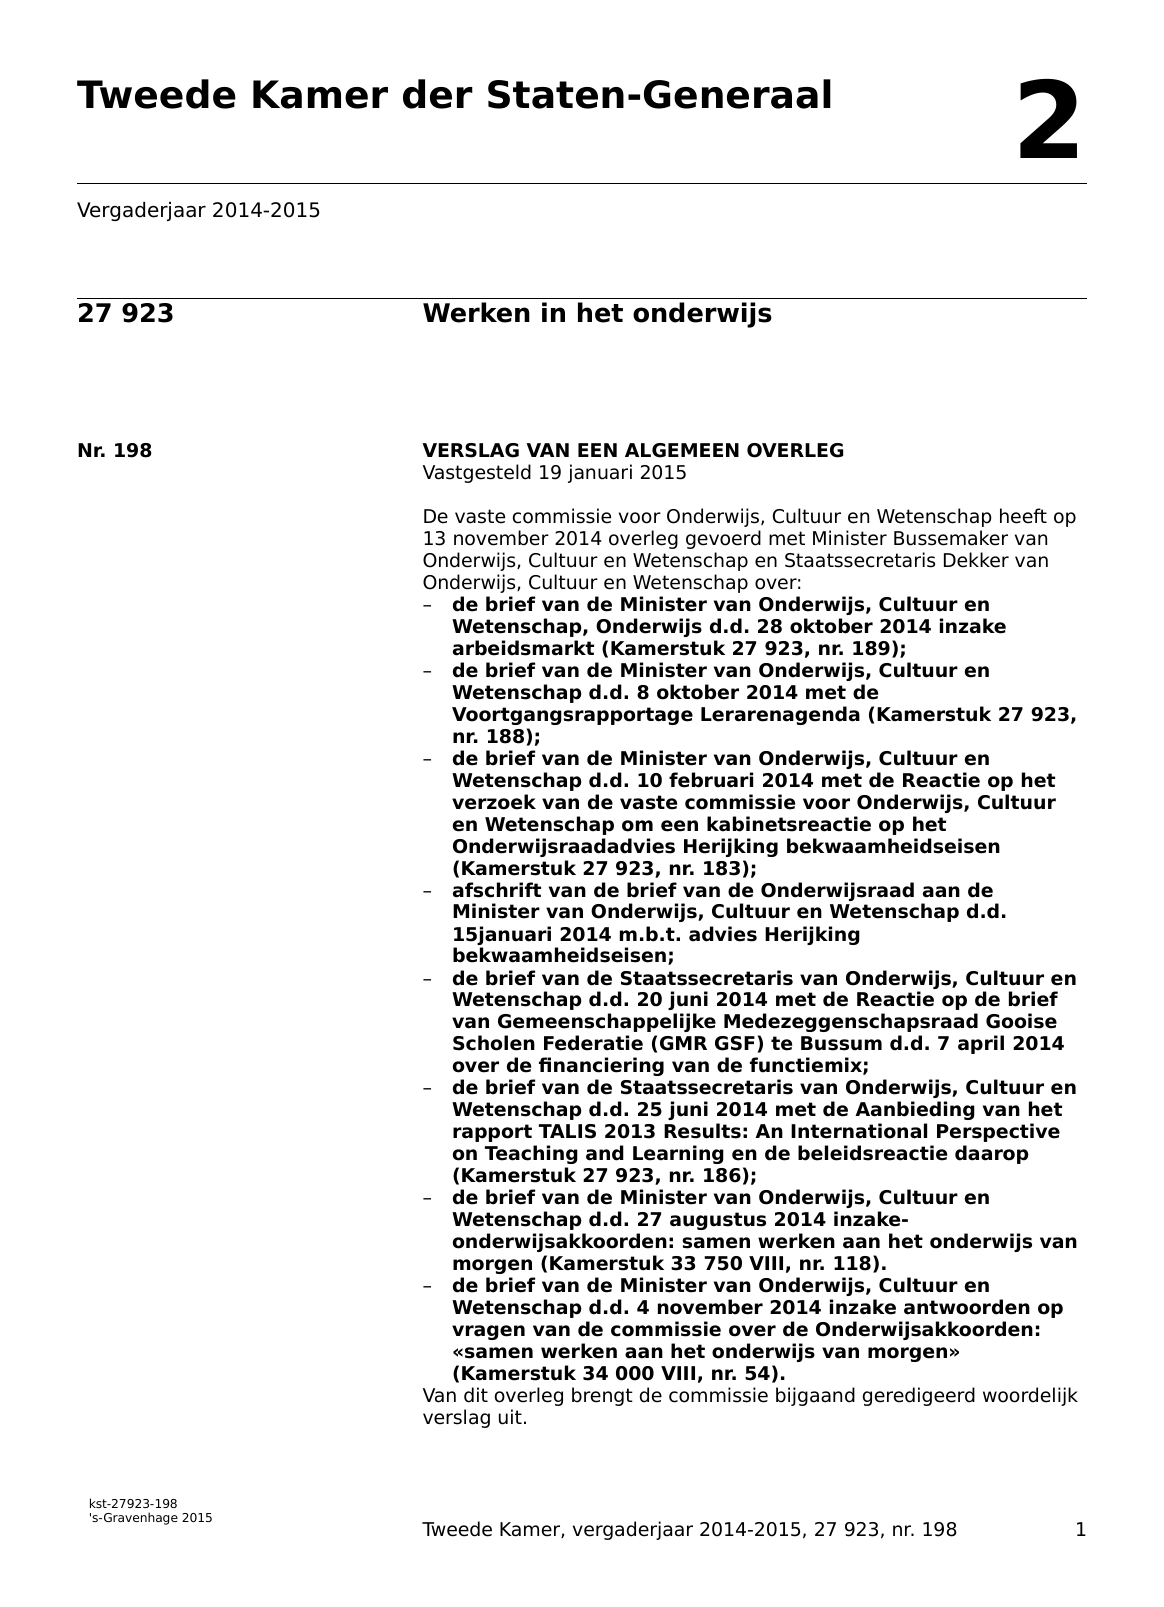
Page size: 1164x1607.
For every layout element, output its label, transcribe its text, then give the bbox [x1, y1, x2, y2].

text – de brief van de Staatssecretaris van Onderwijs, Cultuur en Wetenschap d.d. 25 juni 2014 met de Aanbieding van het rapport TALIS 2013 Results: An International Perspective on Teaching and Learning en de beleidsreactie daarop (Kamerstuk 27 923, nr. 186); [422, 1077, 1087, 1187]
text – de brief van de Minister van Onderwijs, Cultuur en Wetenschap d.d. 4 november 2014 inzake antwoorden op vragen van de commissie over de Onderwijsakkoorden: «samen werken aan het onderwijs van morgen» (Kamerstuk 34 000 VIII, nr. 54). [422, 1275, 1087, 1385]
text – afschrift van de brief van de Onderwijsraad aan de Minister van Onderwijs, Cultuur en Wetenschap d.d. 15januari 2014 m.b.t. advies Herijking bekwaamheidseisen; [422, 879, 1087, 967]
table_header Tweede Kamer der Staten-Generaal [77, 59, 886, 183]
text 's-Gravenhage 2015 [88, 1511, 323, 1525]
text – de brief van de Minister van Onderwijs, Cultuur en Wetenschap d.d. 8 oktober 2014 met de Voortgangsrapportage Lerarenagenda (Kamerstuk 27 923, nr. 188); [422, 660, 1087, 748]
subtitle 27 923 Werken in het onderwijs [77, 299, 1087, 329]
subtitle Nr. 198 VERSLAG VAN EEN ALGEMEEN OVERLEG [77, 440, 1087, 462]
text Vastgesteld 19 januari 2015 [422, 462, 1087, 484]
text – de brief van de Minister van Onderwijs, Cultuur en Wetenschap, Onderwijs d.d. 28 oktober 2014 inzake arbeidsmarkt (Kamerstuk 27 923, nr. 189); [422, 594, 1087, 660]
text kst-27923-198 [88, 1497, 323, 1511]
text – de brief van de Staatssecretaris van Onderwijs, Cultuur en Wetenschap d.d. 20 juni 2014 met de Reactie op de brief van Gemeenschappelijke Medezeggenschapsraad Gooise Scholen Federatie (GMR GSF) te Bussum d.d. 7 april 2014 over de financiering van de functiemix; [422, 967, 1087, 1077]
text – de brief van de Minister van Onderwijs, Cultuur en Wetenschap d.d. 10 februari 2014 met de Reactie op het verzoek van de vaste commissie voor Onderwijs, Cultuur en Wetenschap om een kabinetsreactie op het Onderwijsraadadvies Herijking bekwaamheidseisen (Kamerstuk 27 923, nr. 183); [422, 748, 1087, 879]
text – de brief van de Minister van Onderwijs, Cultuur en Wetenschap d.d. 27 augustus 2014 inzake- onderwijsakkoorden: samen werken aan het onderwijs van morgen (Kamerstuk 33 750 VIII, nr. 118). [422, 1187, 1087, 1275]
text Van dit overleg brengt de commissie bijgaand geredigeerd woordelijk verslag uit. [422, 1385, 1087, 1429]
table_cell Vergaderjaar 2014-2015 [77, 184, 1087, 298]
table_header 2 [886, 59, 1087, 183]
text De vaste commissie voor Onderwijs, Cultuur en Wetenschap heeft op 13 november 2014 overleg gevoerd met Minister Bussemaker van Onderwijs, Cultuur en Wetenschap en Staatssecretaris Dekker van Onderwijs, Cultuur en Wetenschap over: [422, 506, 1087, 594]
